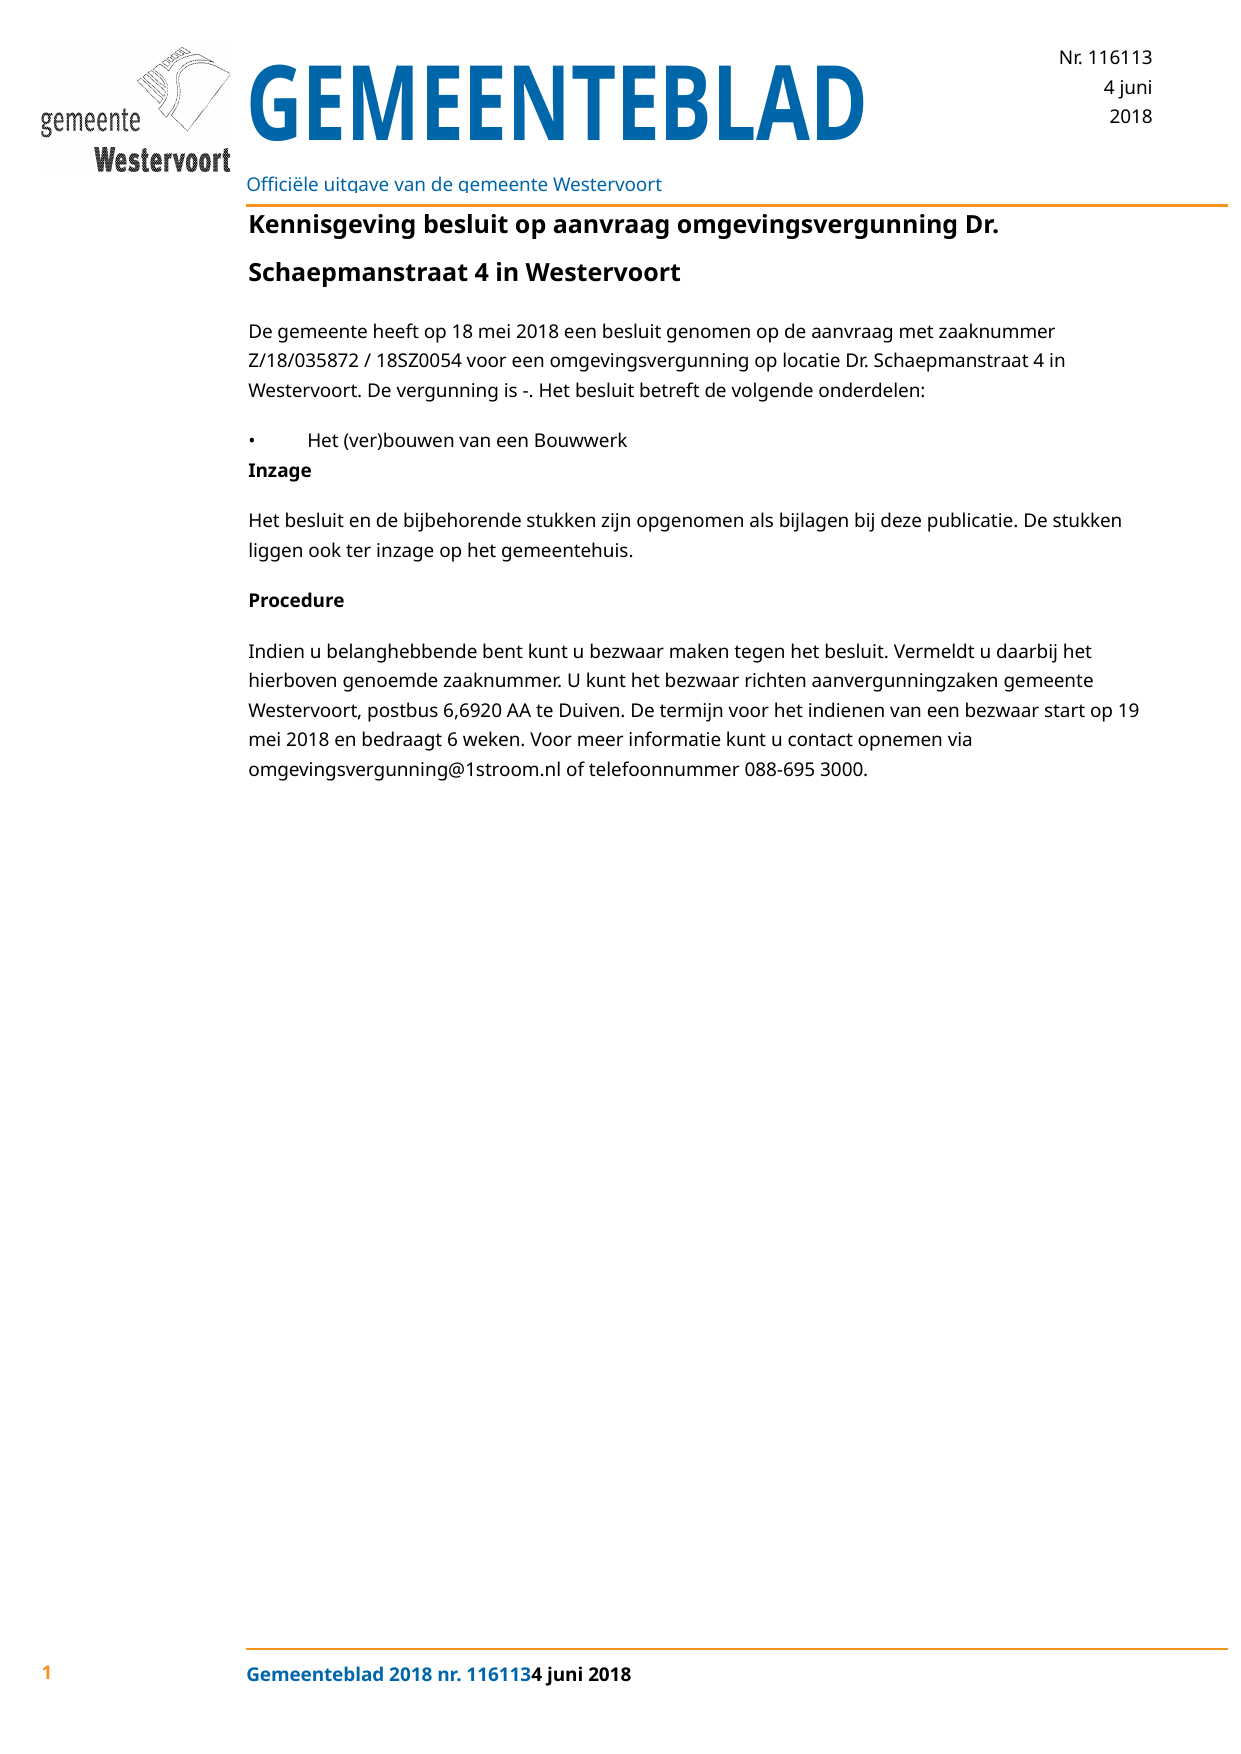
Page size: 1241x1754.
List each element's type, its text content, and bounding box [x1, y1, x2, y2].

picture [41, 47, 231, 172]
text De gemeente heeft op 18 mei 2018 een besluit genomen op de aanvraag met zaaknummer Z/18/035872 / 18SZ0054 voor een omgevingsvergunning op locatie Dr. Schaepmanstraat 4 in Westervoort. De vergunning is -. Het besluit betreft de volgende onderdelen: [248, 318, 1152, 403]
text Het besluit en de bijbehorende stukken zijn opgenomen als bijlagen bij deze publicatie. De stukken liggen ook ter inzage op het gemeentehuis. [248, 507, 1152, 563]
list Het (ver)bouwen van een Bouwwerk [248, 427, 1152, 453]
text Inzage [248, 457, 1152, 483]
text Kennisgeving besluit op aanvraag omgevingsvergunning Dr. Schaepmanstraat 4 in Westervoort [248, 207, 1152, 288]
text Indien u belanghebbende bent kunt u bezwaar maken tegen het besluit. Vermeldt u daarbij het hierboven genoemde zaaknummer. U kunt het bezwaar richten aanvergunningzaken gemeente Westervoort, postbus 6,6920 AA te Duiven. De termijn voor het indienen van een bezwaar start op 19 mei 2018 en bedraagt 6 weken. Voor meer informatie kunt u contact opnemen via omgevingsvergunning@1stroom.nl of telefoonnummer 088-695 3000. [248, 638, 1152, 782]
text Procedure [248, 587, 1152, 613]
